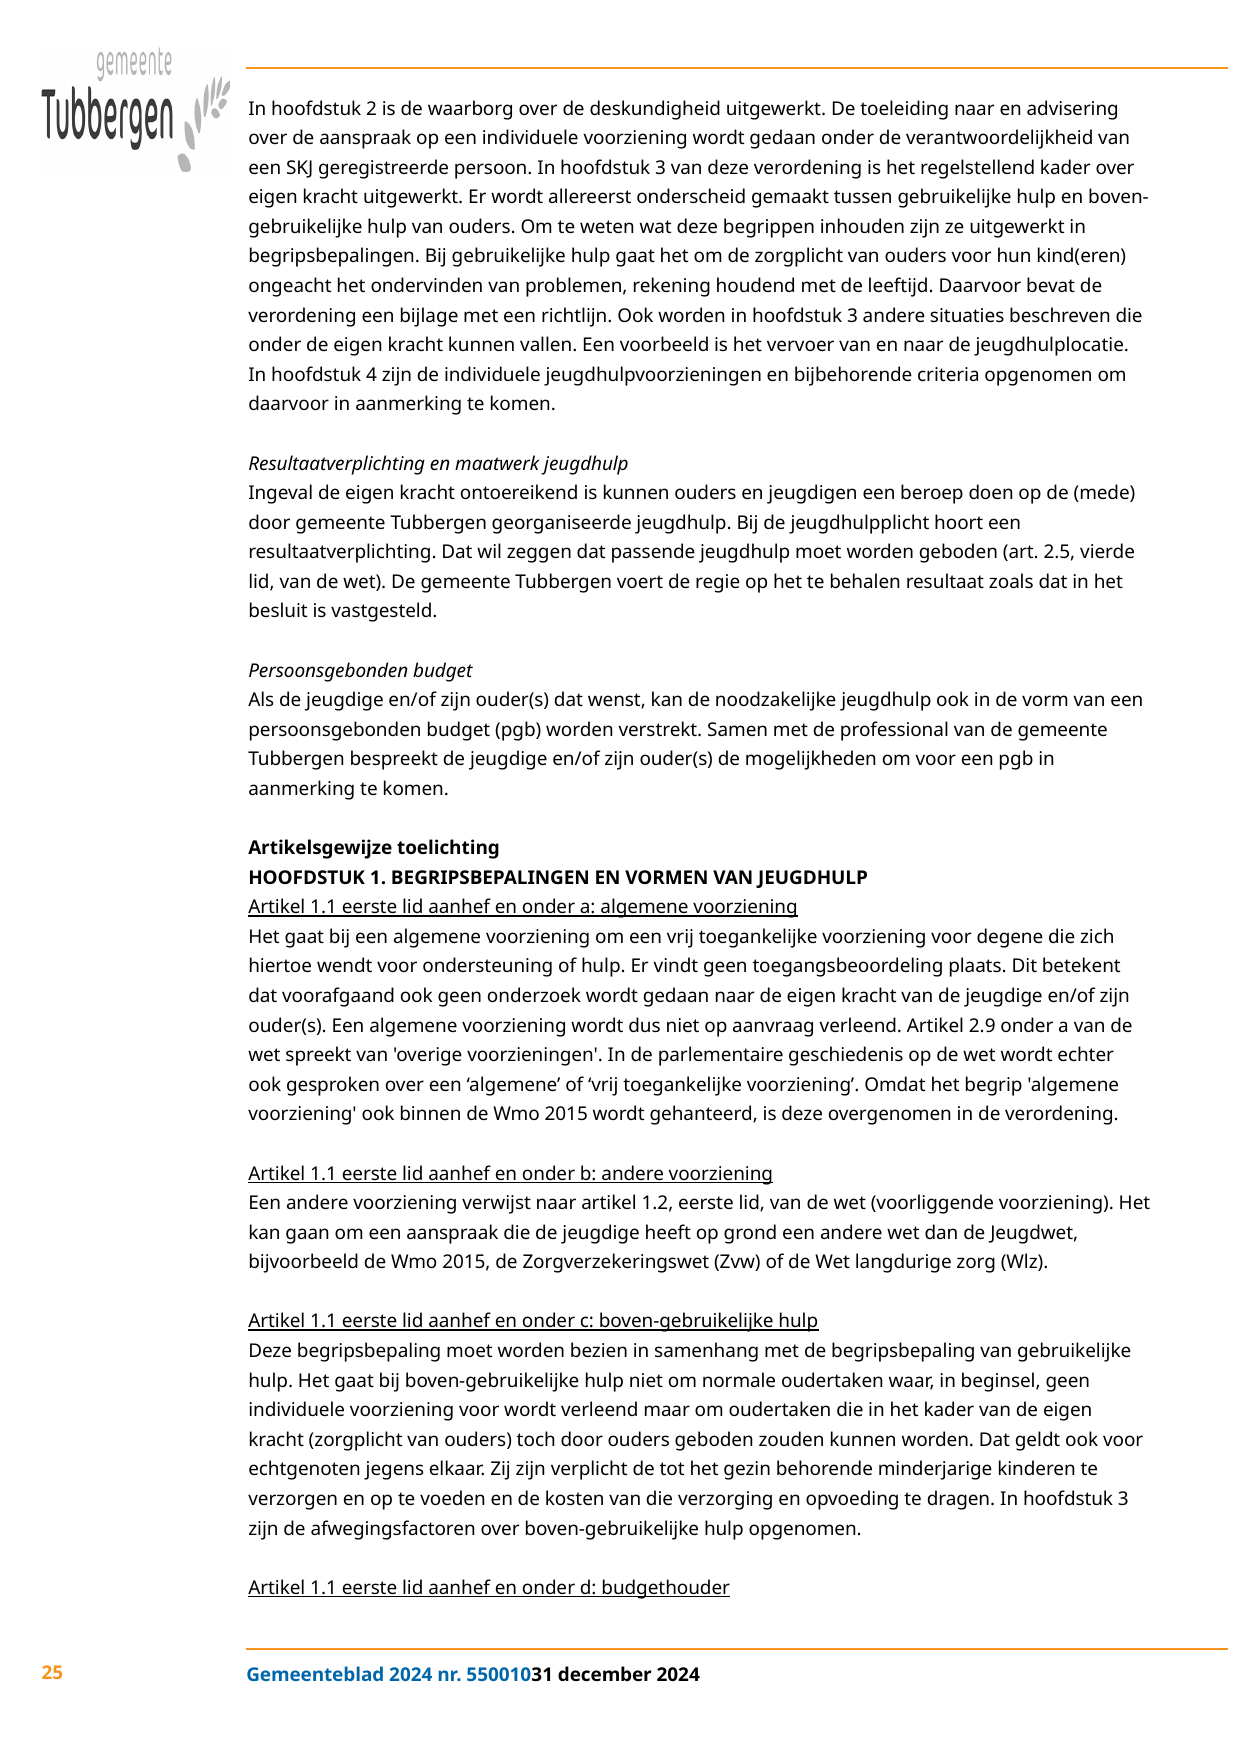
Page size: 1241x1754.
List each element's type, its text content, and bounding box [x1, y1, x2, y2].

text Resultaatverplichting en maatwerk jeugdhulp [248, 450, 1152, 476]
picture [41, 47, 231, 172]
text HOOFDSTUK 1. BEGRIPSBEPALINGEN EN VORMEN VAN JEUGDHULP [248, 864, 1152, 890]
text Artikel 1.1 eerste lid aanhef en onder c: boven-gebruikelijke hulp [248, 1308, 1152, 1333]
text Artikel 1.1 eerste lid aanhef en onder d: budgethouder [248, 1574, 1152, 1600]
text Ingeval de eigen kracht ontoereikend is kunnen ouders en jeugdigen een beroep doen op de (mede) door gemeente Tubbergen georganiseerde jeugdhulp. Bij de jeugdhulpplicht hoort een resultaatverplichting. Dat wil zeggen dat passende jeugdhulp moet worden geboden (art. 2.5, vierde lid, van de wet). De gemeente Tubbergen voert de regie op het te behalen resultaat zoals dat in het besluit is vastgesteld. [248, 479, 1152, 623]
text In hoofdstuk 2 is de waarborg over de deskundigheid uitgewerkt. De toeleiding naar en advisering over de aanspraak op een individuele voorziening wordt gedaan onder de verantwoordelijkheid van een SKJ geregistreerde persoon. In hoofdstuk 3 van deze verordening is het regelstellend kader over eigen kracht uitgewerkt. Er wordt allereerst onderscheid gemaakt tussen gebruikelijke hulp en boven-gebruikelijke hulp van ouders. Om te weten wat deze begrippen inhouden zijn ze uitgewerkt in begripsbepalingen. Bij gebruikelijke hulp gaat het om de zorgplicht van ouders voor hun kind(eren) ongeacht het ondervinden van problemen, rekening houdend met de leeftijd. Daarvoor bevat de verordening een bijlage met een richtlijn. Ook worden in hoofdstuk 3 andere situaties beschreven die onder de eigen kracht kunnen vallen. Een voorbeeld is het vervoer van en naar de jeugdhulplocatie. In hoofdstuk 4 zijn de individuele jeugdhulpvoorzieningen en bijbehorende criteria opgenomen om daarvoor in aanmerking te komen. [248, 95, 1152, 416]
text Een andere voorziening verwijst naar artikel 1.2, eerste lid, van de wet (voorliggende voorziening). Het kan gaan om een aanspraak die de jeugdige heeft op grond een andere wet dan de Jeugdwet, bijvoorbeeld de Wmo 2015, de Zorgverzekeringswet (Zvw) of de Wet langdurige zorg (Wlz). [248, 1189, 1152, 1274]
text Artikelsgewijze toelichting [248, 834, 1152, 860]
text Artikel 1.1 eerste lid aanhef en onder b: andere voorziening [248, 1160, 1152, 1186]
text Artikel 1.1 eerste lid aanhef en onder a: algemene voorziening [248, 893, 1152, 919]
text Deze begripsbepaling moet worden bezien in samenhang met de begripsbepaling van gebruikelijke hulp. Het gaat bij boven-gebruikelijke hulp niet om normale oudertaken waar, in beginsel, geen individuele voorziening voor wordt verleend maar om oudertaken die in het kader van de eigen kracht (zorgplicht van ouders) toch door ouders geboden zouden kunnen worden. Dat geldt ook voor echtgenoten jegens elkaar. Zij zijn verplicht de tot het gezin behorende minderjarige kinderen te verzorgen en op te voeden en de kosten van die verzorging en opvoeding te dragen. In hoofdstuk 3 zijn de afwegingsfactoren over boven-gebruikelijke hulp opgenomen. [248, 1337, 1152, 1541]
text Persoonsgebonden budget [248, 657, 1152, 683]
text Het gaat bij een algemene voorziening om een vrij toegankelijke voorziening voor degene die zich hiertoe wendt voor ondersteuning of hulp. Er vindt geen toegangsbeoordeling plaats. Dit betekent dat voorafgaand ook geen onderzoek wordt gedaan naar de eigen kracht van de jeugdige en/of zijn ouder(s). Een algemene voorziening wordt dus niet op aanvraag verleend. Artikel 2.9 onder a van de wet spreekt van 'overige voorzieningen'. In de parlementaire geschiedenis op de wet wordt echter ook gesproken over een ‘algemene’ of ‘vrij toegankelijke voorziening’. Omdat het begrip 'algemene voorziening' ook binnen de Wmo 2015 wordt gehanteerd, is deze overgenomen in de verordening. [248, 923, 1152, 1126]
text Als de jeugdige en/of zijn ouder(s) dat wenst, kan de noodzakelijke jeugdhulp ook in de vorm van een persoonsgebonden budget (pgb) worden verstrekt. Samen met de professional van de gemeente Tubbergen bespreekt de jeugdige en/of zijn ouder(s) de mogelijkheden om voor een pgb in aanmerking te komen. [248, 686, 1152, 801]
